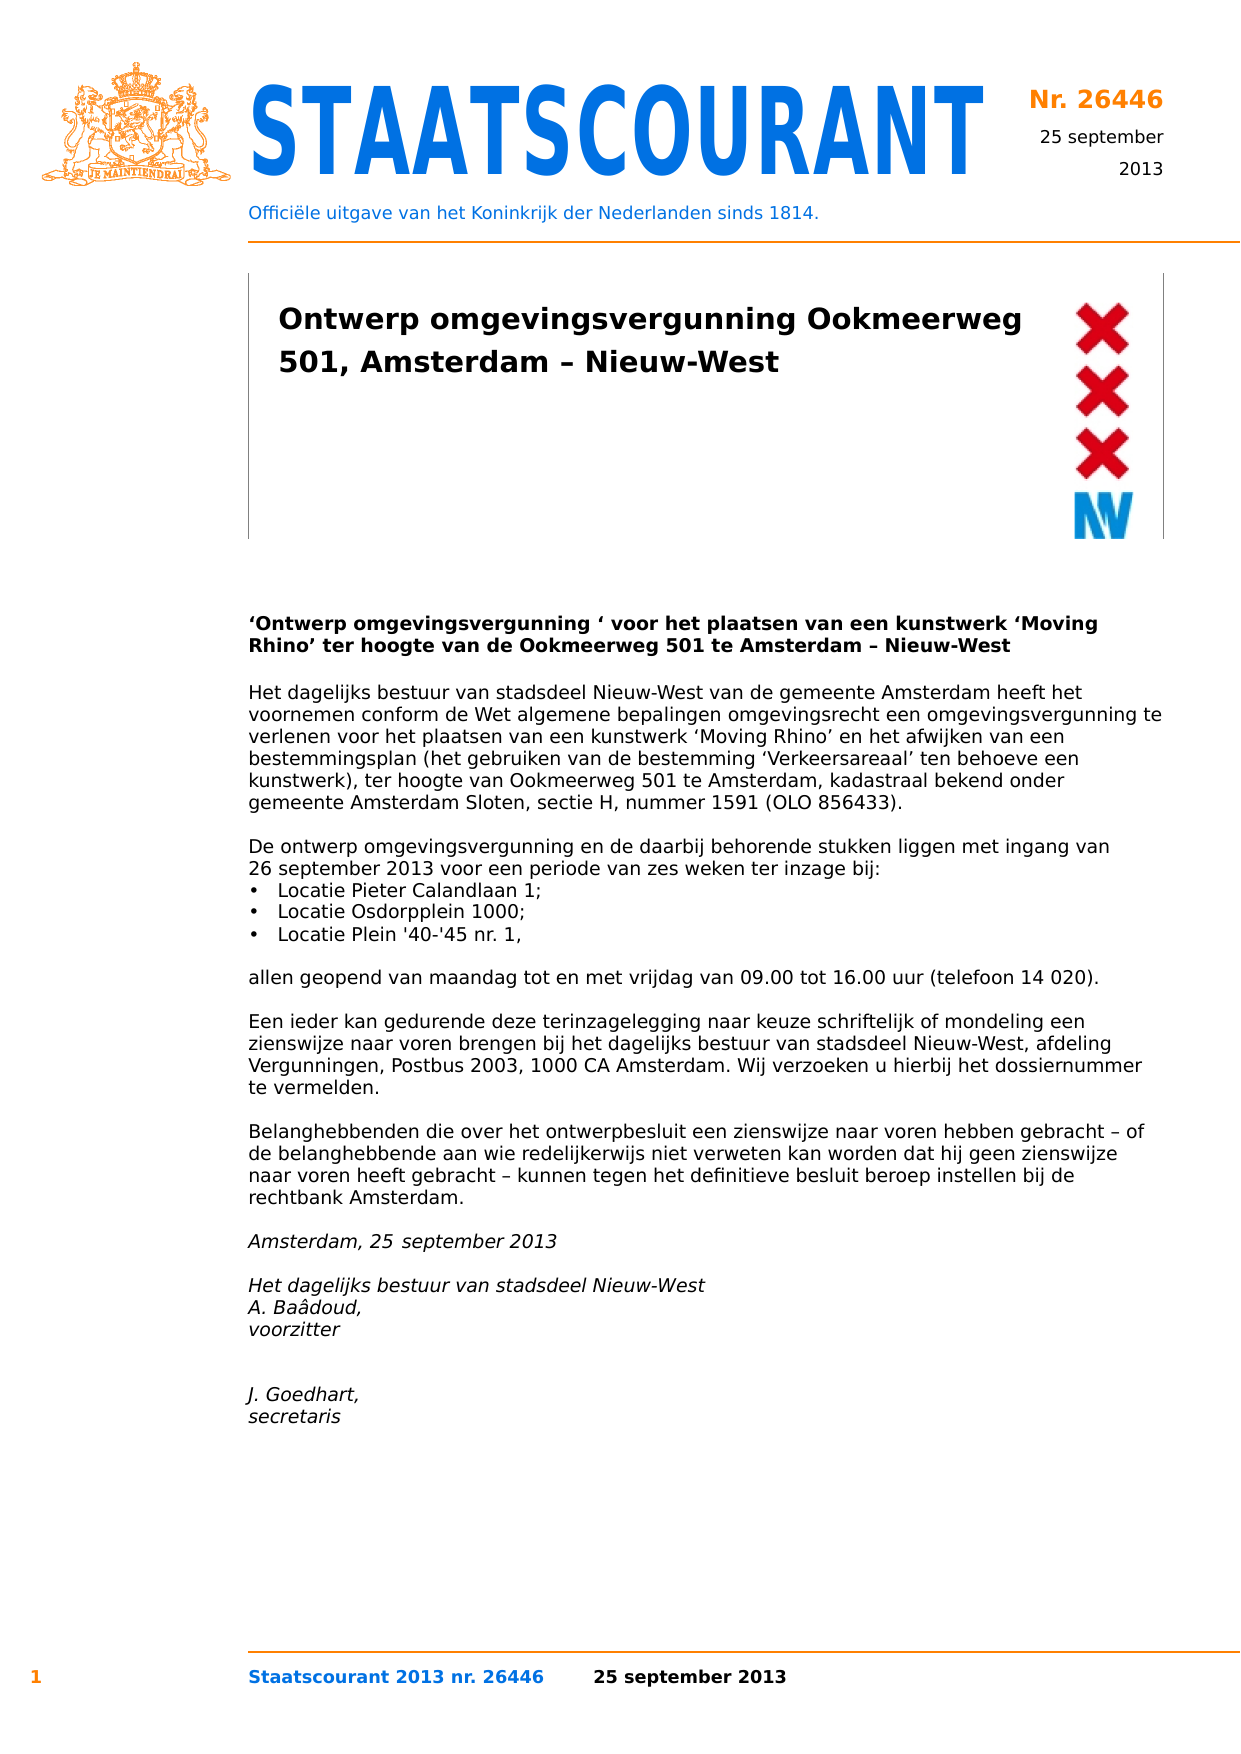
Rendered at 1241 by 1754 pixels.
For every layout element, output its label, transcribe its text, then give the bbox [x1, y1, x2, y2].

picture [41, 62, 231, 186]
text Amsterdam, 25 september 2013 [248, 1231, 1163, 1253]
subtitle Ontwerp omgevingsvergunning Ookmeerweg 501, Amsterdam – Nieuw-West [249, 273, 1163, 539]
text Het dagelijks bestuur van stadsdeel Nieuw-West van de gemeente Amsterdam heeft het voornemen conform de Wet algemene bepalingen omgevingsrecht een omgevingsvergunning te verlenen voor het plaatsen van een kunstwerk ‘Moving Rhino’ en het afwijken van een bestemmingsplan (het gebruiken van de bestemming ‘Verkeersareaal’ ten behoeve een kunstwerk), ter hoogte van Ookmeerweg 501 te Amsterdam, kadastraal bekend onder gemeente Amsterdam Sloten, sectie H, nummer 1591 (OLO 856433). [248, 682, 1163, 814]
subtitle ‘Ontwerp omgevingsvergunning ‘ voor het plaatsen van een kunstwerk ‘Moving Rhino’ ter hoogte van de Ookmeerweg 501 te Amsterdam – Nieuw-West [248, 613, 1163, 657]
text • Locatie Pieter Calandlaan 1; [248, 879, 1163, 901]
text • Locatie Plein '40-'45 nr. 1, [248, 923, 1163, 945]
table_header Nr. 26446 [998, 62, 1240, 121]
text J. Goedhart, secretaris [248, 1362, 1163, 1428]
text • Locatie Osdorpplein 1000; [248, 901, 1163, 923]
text Belanghebbenden die over het ontwerpbesluit een zienswijze naar voren hebben gebracht – of de belanghebbende aan wie redelijkerwijs niet verweten kan worden dat hij geen zienswijze naar voren heeft gebracht – kunnen tegen het definitieve besluit beroep instellen bij de rechtbank Amsterdam. [248, 1121, 1163, 1209]
table_cell 25 september [998, 121, 1240, 153]
text De ontwerp omgevingsvergunning en de daarbij behorende stukken liggen met ingang van 26 september 2013 voor een periode van zes weken ter inzage bij: [248, 836, 1163, 879]
table_header [25, 62, 248, 241]
text allen geopend van maandag tot en met vrijdag van 09.00 tot 16.00 uur (telefoon 14 020). [248, 967, 1163, 989]
picture [1074, 302, 1134, 539]
table_header STAATSCOURANT [248, 62, 998, 203]
table_cell Officiële uitgave van het Koninkrijk der Nederlanden sinds 1814. [248, 203, 1240, 241]
text Een ieder kan gedurende deze terinzagelegging naar keuze schriftelijk of mondeling een zienswijze naar voren brengen bij het dagelijks bestuur van stadsdeel Nieuw-West, afdeling Vergunningen, Postbus 2003, 1000 CA Amsterdam. Wij verzoeken u hierbij het dossiernummer te vermelden. [248, 1011, 1163, 1099]
table_cell 2013 [998, 153, 1240, 203]
text Het dagelijks bestuur van stadsdeel Nieuw-West A. Baâdoud, voorzitter [248, 1274, 1163, 1341]
